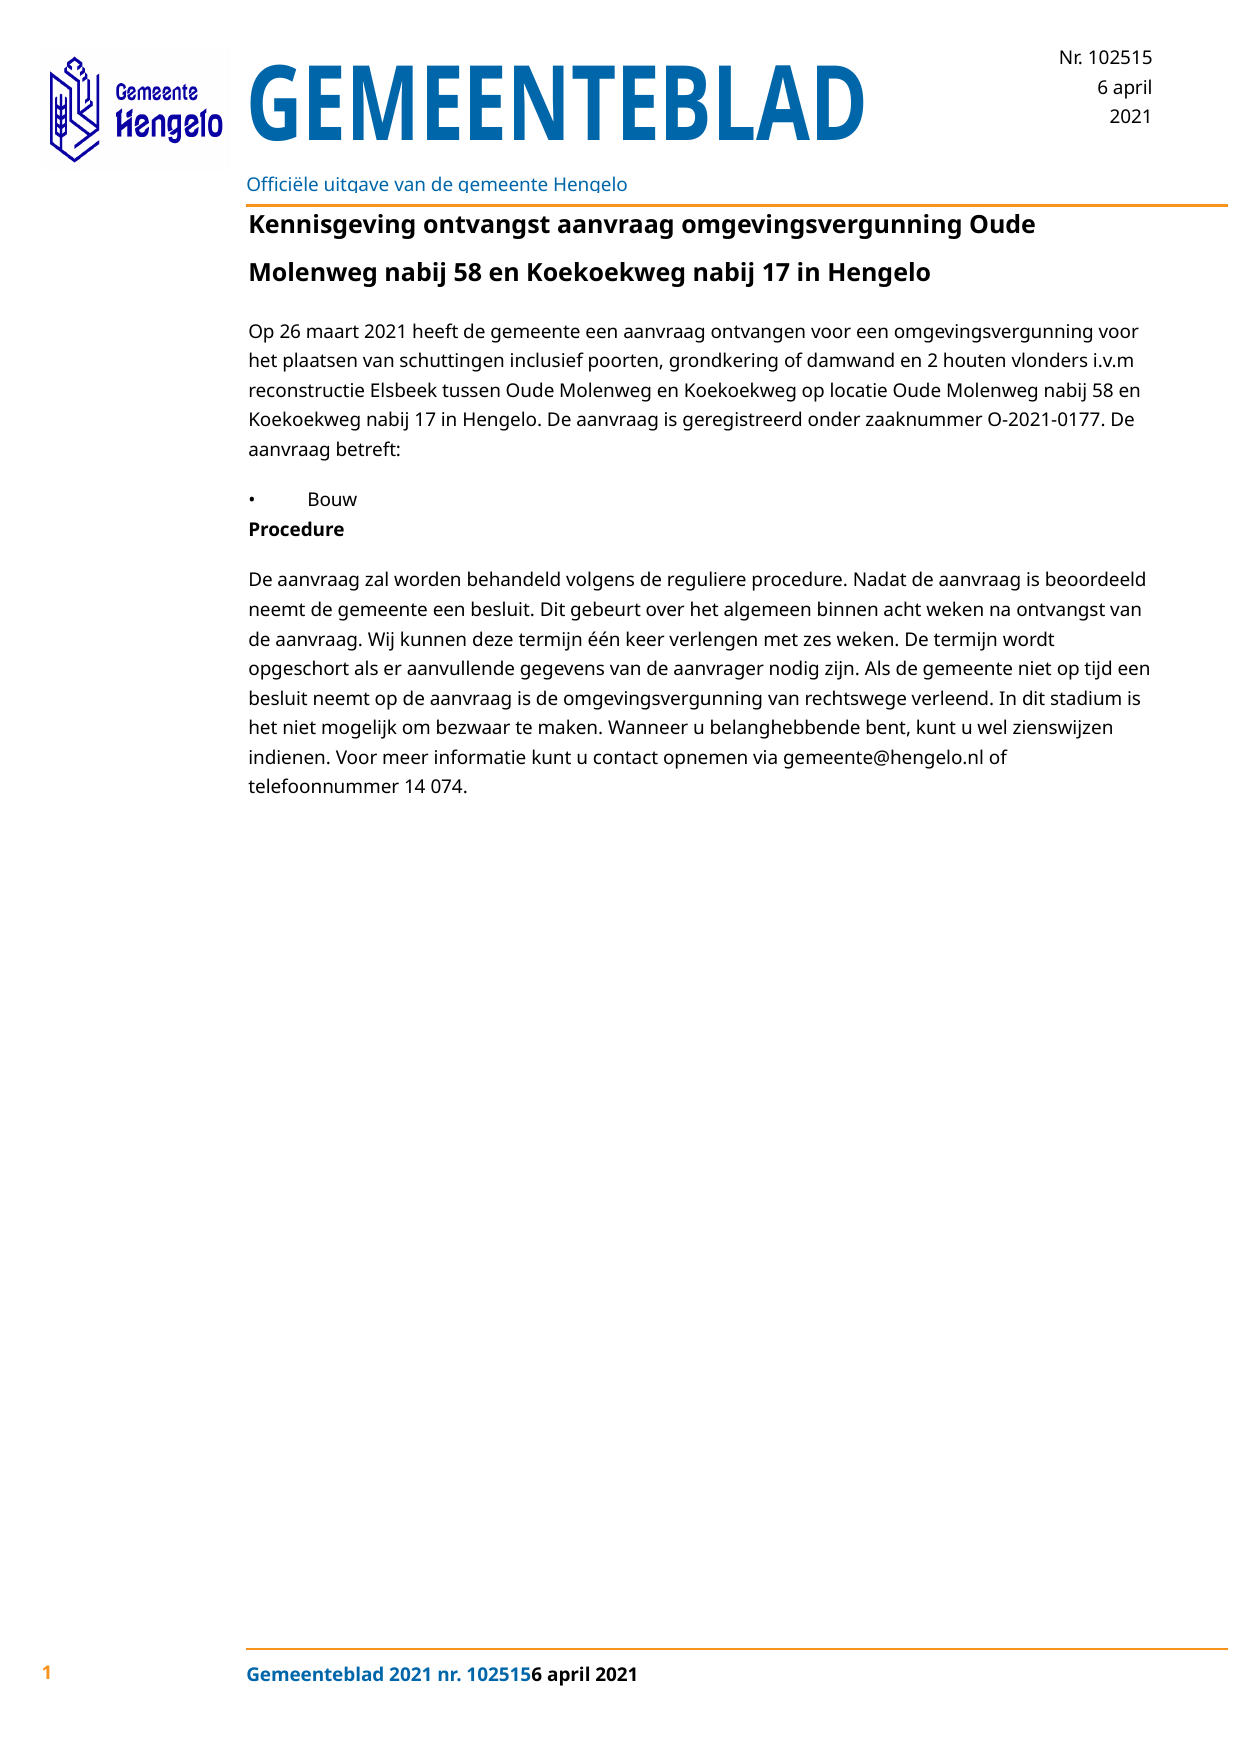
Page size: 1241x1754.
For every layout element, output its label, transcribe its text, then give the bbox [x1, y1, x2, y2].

list Bouw [248, 487, 1152, 512]
text Op 26 maart 2021 heeft de gemeente een aanvraag ontvangen voor een omgevingsvergunning voor het plaatsen van schuttingen inclusief poorten, grondkering of damwand en 2 houten vlonders i.v.m reconstructie Elsbeek tussen Oude Molenweg en Koekoekweg op locatie Oude Molenweg nabij 58 en Koekoekweg nabij 17 in Hengelo. De aanvraag is geregistreerd onder zaaknummer O-2021-0177. De aanvraag betreft: [248, 318, 1152, 462]
picture [41, 47, 231, 172]
text Kennisgeving ontvangst aanvraag omgevingsvergunning Oude Molenweg nabij 58 en Koekoekweg nabij 17 in Hengelo [248, 207, 1152, 288]
text De aanvraag zal worden behandeld volgens de reguliere procedure. Nadat de aanvraag is beoordeeld neemt de gemeente een besluit. Dit gebeurt over het algemeen binnen acht weken na ontvangst van de aanvraag. Wij kunnen deze termijn één keer verlengen met zes weken. De termijn wordt opgeschort als er aanvullende gegevens van de aanvrager nodig zijn. Als de gemeente niet op tijd een besluit neemt op de aanvraag is de omgevingsvergunning van rechtswege verleend. In dit stadium is het niet mogelijk om bezwaar te maken. Wanneer u belanghebbende bent, kunt u wel zienswijzen indienen. Voor meer informatie kunt u contact opnemen via gemeente@hengelo.nl of telefoonnummer 14 074. [248, 567, 1152, 799]
text Procedure [248, 516, 1152, 542]
